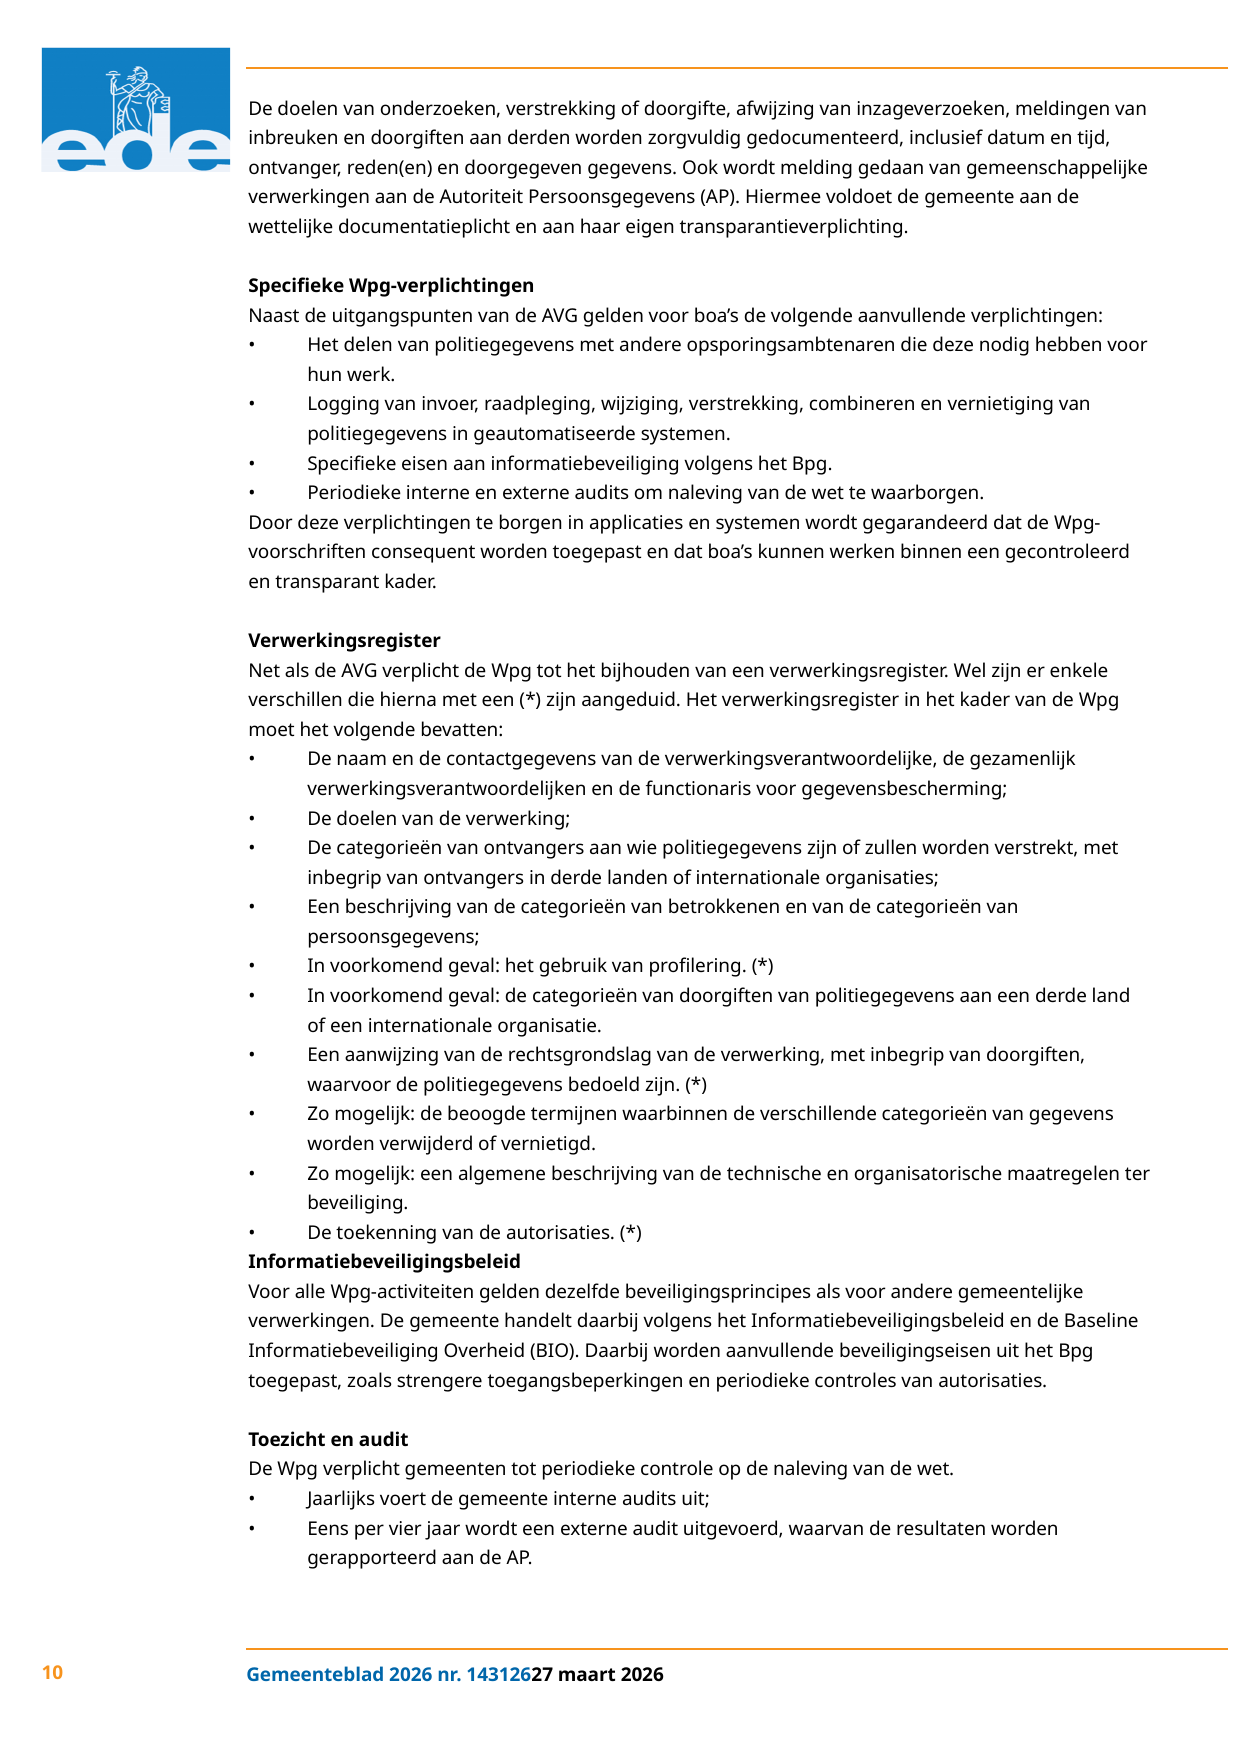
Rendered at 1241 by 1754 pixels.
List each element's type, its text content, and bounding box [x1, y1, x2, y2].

picture [41, 47, 231, 172]
text Verwerkingsregister [248, 627, 1152, 653]
list Eens per vier jaar wordt een externe audit uitgevoerd, waarvan de resultaten worden gerapporteerd aan de AP. [248, 1515, 1152, 1570]
list Specifieke eisen aan informatiebeveiliging volgens het Bpg. [248, 450, 1152, 476]
list Een aanwijzing van de rechtsgrondslag van de verwerking, met inbegrip van doorgiften, waarvoor de politiegegevens bedoeld zijn. (*) [248, 1041, 1152, 1097]
text Net als de AVG verplicht de Wpg tot het bijhouden van een verwerkingsregister. Wel zijn er enkele verschillen die hierna met een (*) zijn aangeduid. Het verwerkingsregister in het kader van de Wpg moet het volgende bevatten: [248, 657, 1152, 742]
text Voor alle Wpg-activiteiten gelden dezelfde beveiligingsprincipes als voor andere gemeentelijke verwerkingen. De gemeente handelt daarbij volgens het Informatiebeveiligingsbeleid en de Baseline Informatiebeveiliging Overheid (BIO). Daarbij worden aanvullende beveiligingseisen uit het Bpg toegepast, zoals strengere toegangsbeperkingen en periodieke controles van autorisaties. [248, 1278, 1152, 1393]
text Naast de uitgangspunten van de AVG gelden voor boa’s de volgende aanvullende verplichtingen: [248, 302, 1152, 328]
list De naam en de contactgegevens van de verwerkingsverantwoordelijke, de gezamenlijk verwerkingsverantwoordelijken en de functionaris voor gegevensbescherming; [248, 746, 1152, 801]
list De categorieën van ontvangers aan wie politiegegevens zijn of zullen worden verstrekt, met inbegrip van ontvangers in derde landen of internationale organisaties; [248, 834, 1152, 890]
list Het delen van politiegegevens met andere opsporingsambtenaren die deze nodig hebben voor hun werk. [248, 331, 1152, 387]
list Periodieke interne en externe audits om naleving van de wet te waarborgen. [248, 479, 1152, 505]
list Logging van invoer, raadpleging, wijziging, verstrekking, combineren en vernietiging van politiegegevens in geautomatiseerde systemen. [248, 391, 1152, 446]
text Informatiebeveiligingsbeleid [248, 1248, 1152, 1274]
text Door deze verplichtingen te borgen in applicaties en systemen wordt gegarandeerd dat de Wpg-voorschriften consequent worden toegepast en dat boa’s kunnen werken binnen een gecontroleerd en transparant kader. [248, 509, 1152, 594]
text Toezicht en audit [248, 1426, 1152, 1452]
list Zo mogelijk: een algemene beschrijving van de technische en organisatorische maatregelen ter beveiliging. [248, 1160, 1152, 1215]
text De Wpg verplicht gemeenten tot periodieke controle op de naleving van de wet. [248, 1456, 1152, 1481]
list De doelen van de verwerking; [248, 805, 1152, 831]
list Een beschrijving van de categorieën van betrokkenen en van de categorieën van persoonsgegevens; [248, 893, 1152, 949]
list Jaarlijks voert de gemeente interne audits uit; [248, 1485, 1152, 1511]
list Zo mogelijk: de beoogde termijnen waarbinnen de verschillende categorieën van gegevens worden verwijderd of vernietigd. [248, 1101, 1152, 1156]
list In voorkomend geval: de categorieën van doorgiften van politiegegevens aan een derde land of een internationale organisatie. [248, 982, 1152, 1038]
list In voorkomend geval: het gebruik van profilering. (*) [248, 953, 1152, 978]
list De toekenning van de autorisaties. (*) [248, 1219, 1152, 1245]
text Specifieke Wpg-verplichtingen [248, 272, 1152, 298]
text De doelen van onderzoeken, verstrekking of doorgifte, afwijzing van inzageverzoeken, meldingen van inbreuken en doorgiften aan derden worden zorgvuldig gedocumenteerd, inclusief datum en tijd, ontvanger, reden(en) en doorgegeven gegevens. Ook wordt melding gedaan van gemeenschappelijke verwerkingen aan de Autoriteit Persoonsgegevens (AP). Hiermee voldoet de gemeente aan de wettelijke documentatieplicht en aan haar eigen transparantieverplichting. [248, 95, 1152, 239]
